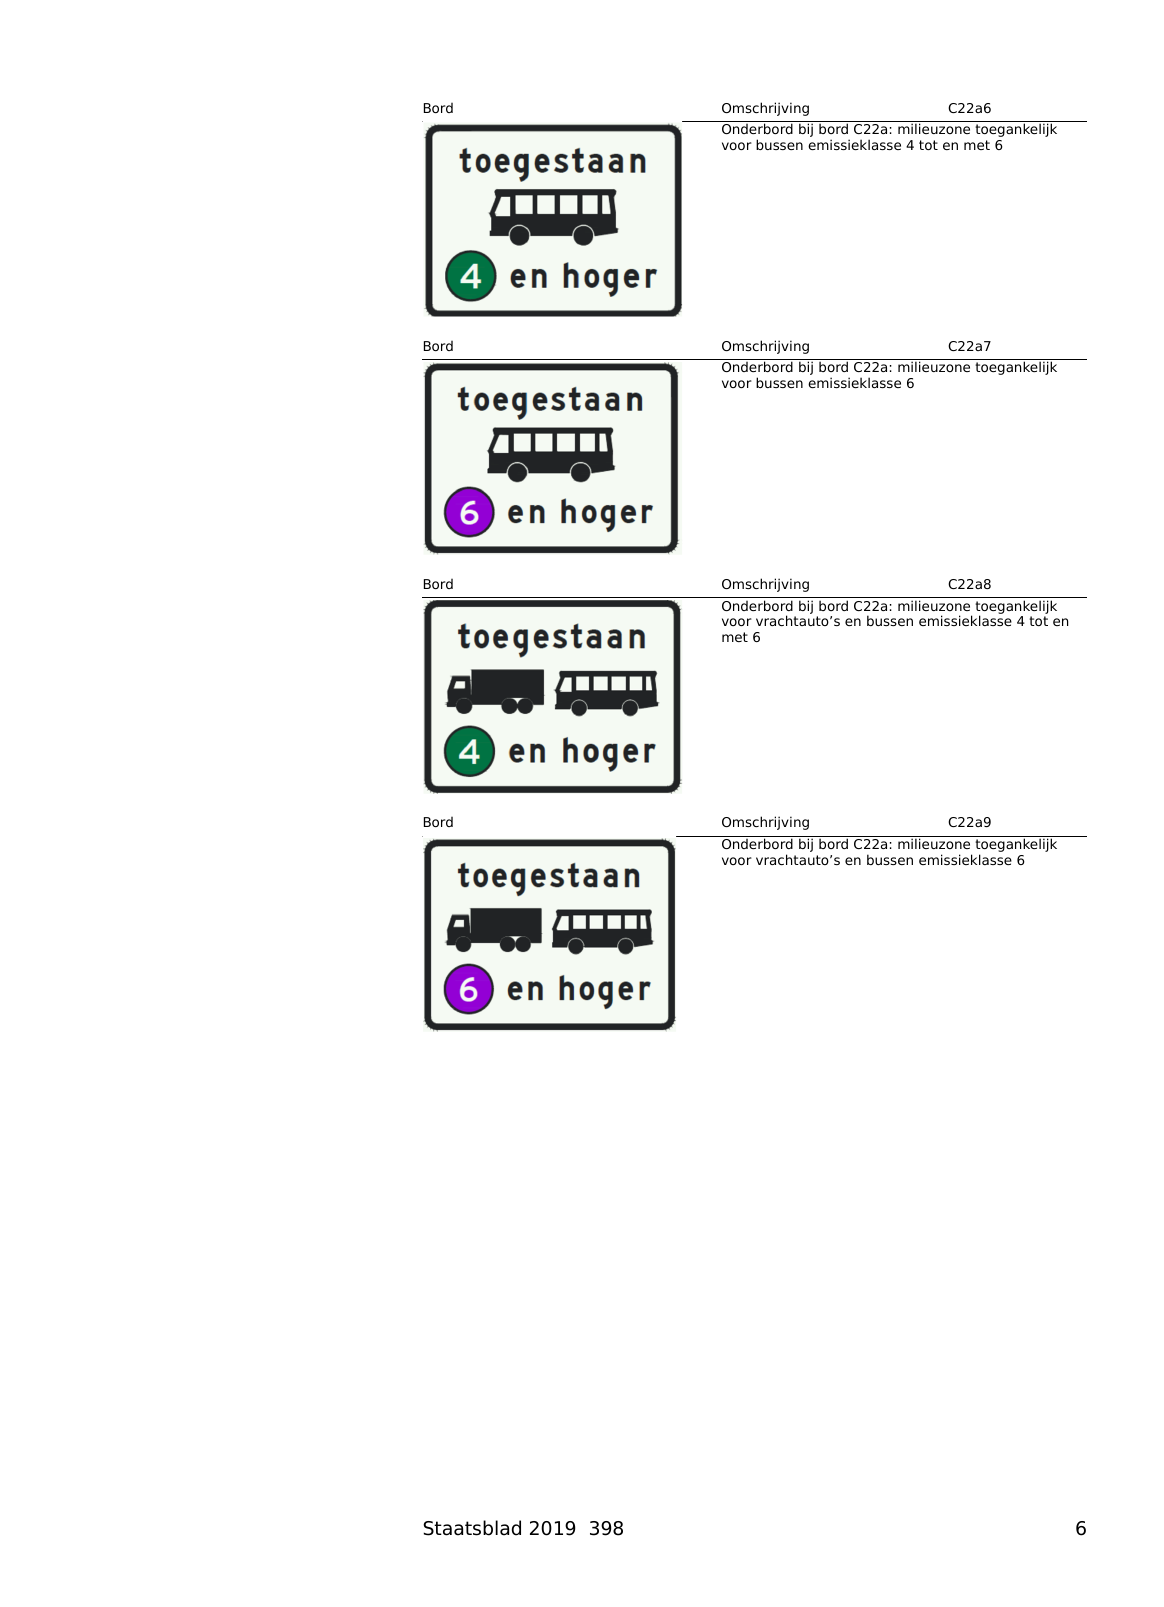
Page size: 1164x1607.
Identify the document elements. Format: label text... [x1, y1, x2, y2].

picture [422, 598, 683, 794]
table_cell Onderbord bij bord C22a: milieuzone toegankelijk voor vrachtauto’s en bussen emissieklasse 6 [715, 837, 1087, 1031]
picture [422, 360, 683, 555]
picture [422, 836, 677, 1032]
table_header C22a9 [942, 815, 1087, 836]
table_header Bord [422, 339, 715, 359]
table_cell [677, 837, 715, 1031]
table_cell Onderbord bij bord C22a: milieuzone toegankelijk voor bussen emissieklasse 4 tot en met 6 [715, 122, 1087, 317]
table_header Omschrijving [715, 815, 942, 836]
table_cell [683, 598, 715, 793]
table_cell Onderbord bij bord C22a: milieuzone toegankelijk voor bussen emissieklasse 6 [715, 360, 1087, 555]
picture [422, 121, 683, 317]
table_header C22a7 [942, 339, 1087, 359]
table_header C22a8 [942, 577, 1087, 597]
table_header Bord [422, 815, 715, 836]
table_header Bord [422, 577, 715, 597]
table_cell [683, 122, 715, 317]
table_header Omschrijving [715, 339, 942, 359]
table_header Omschrijving [715, 100, 942, 121]
table_cell Onderbord bij bord C22a: milieuzone toegankelijk voor vrachtauto’s en bussen emissieklasse 4 tot en met 6 [715, 598, 1087, 793]
table_cell [683, 360, 715, 555]
table_header C22a6 [942, 100, 1087, 121]
table_header Bord [422, 100, 715, 121]
table_header Omschrijving [715, 577, 942, 597]
